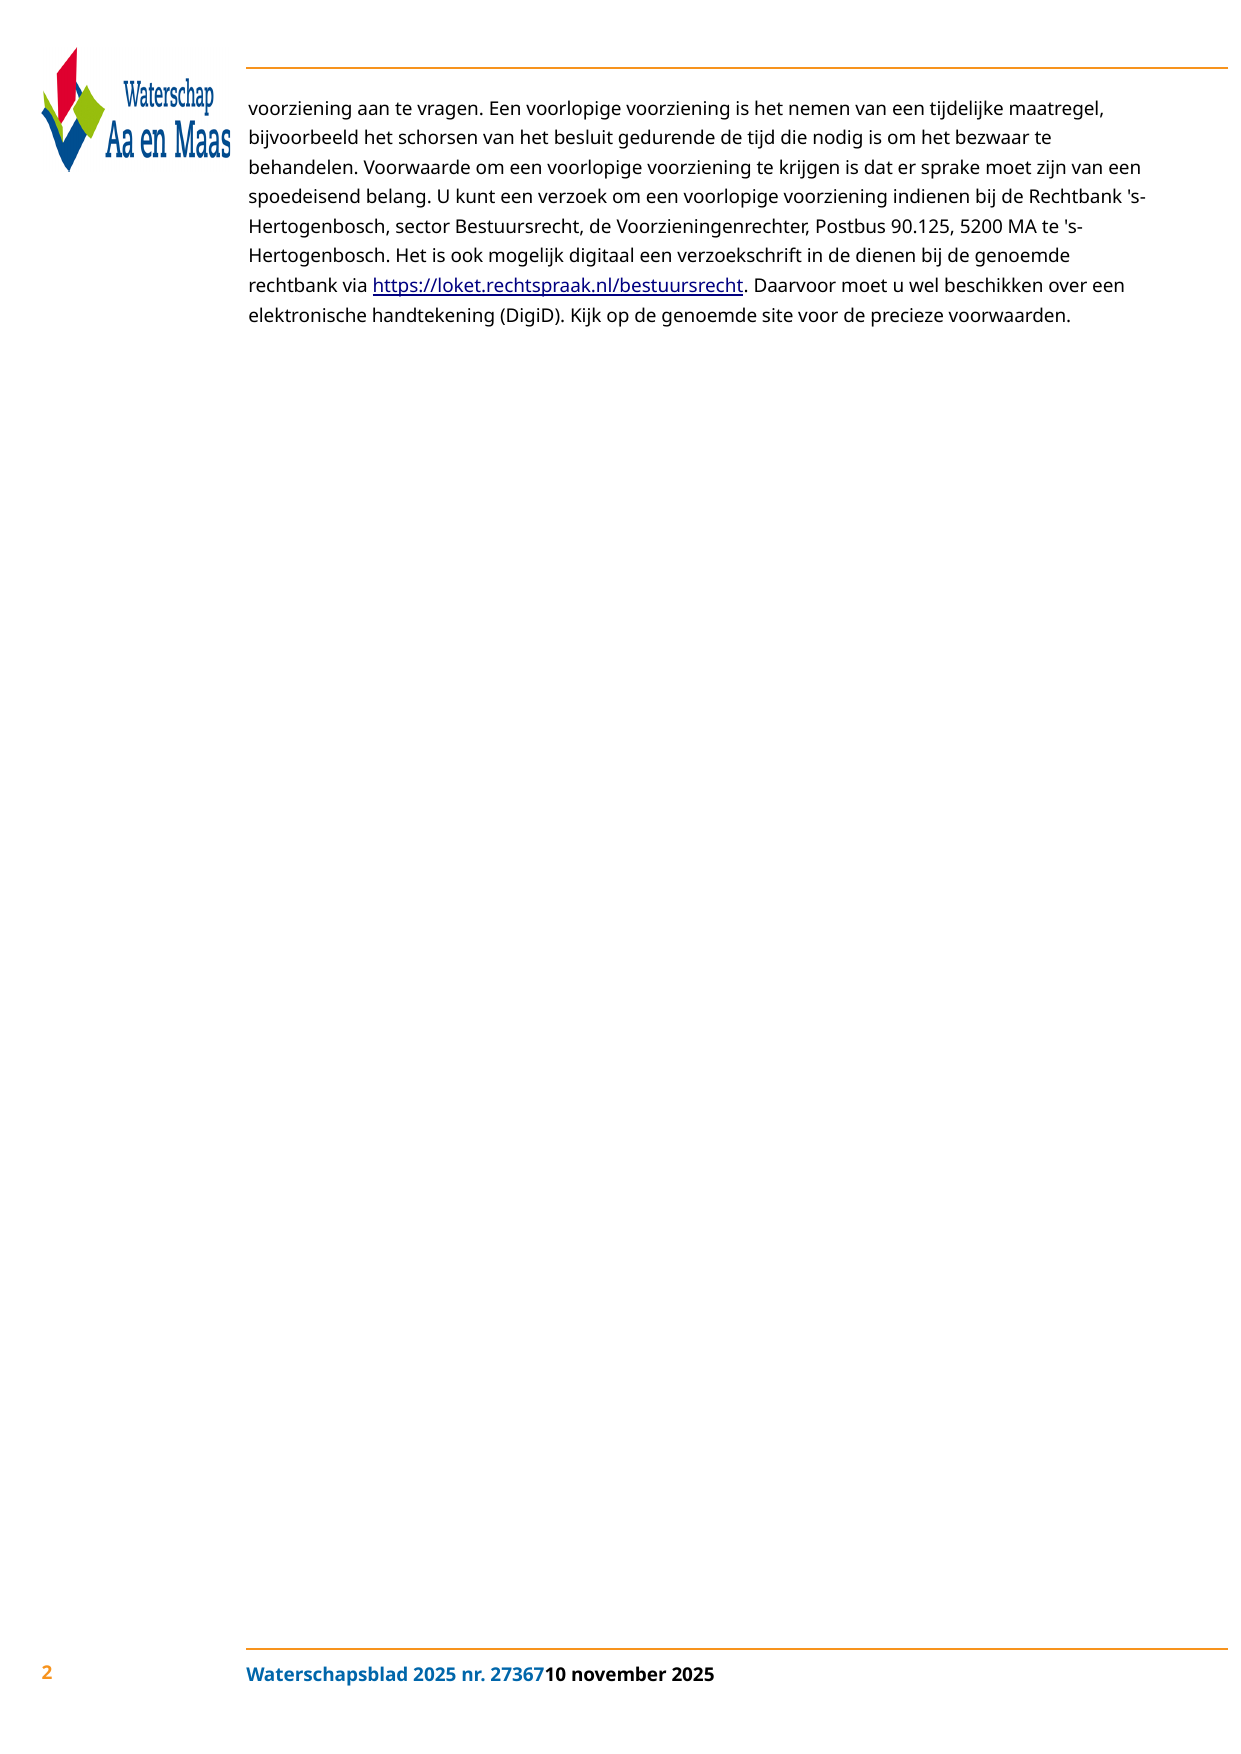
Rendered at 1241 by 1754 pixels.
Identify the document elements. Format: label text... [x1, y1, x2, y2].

text voorziening aan te vragen. Een voorlopige voorziening is het nemen van een tijdelijke maatregel, bijvoorbeeld het schorsen van het besluit gedurende de tijd die nodig is om het bezwaar te behandelen. Voorwaarde om een voorlopige voorziening te krijgen is dat er sprake moet zijn van een spoedeisend belang. U kunt een verzoek om een voorlopige voorziening indienen bij de Rechtbank 's-Hertogenbosch, sector Bestuursrecht, de Voorzieningenrechter, Postbus 90.125, 5200 MA te 's-Hertogenbosch. Het is ook mogelijk digitaal een verzoekschrift in de dienen bij de genoemde rechtbank via https://loket.rechtspraak.nl/bestuursrecht. Daarvoor moet u wel beschikken over een elektronische handtekening (DigiD). Kijk op de genoemde site voor de precieze voorwaarden. [248, 95, 1152, 328]
picture [41, 47, 231, 172]
